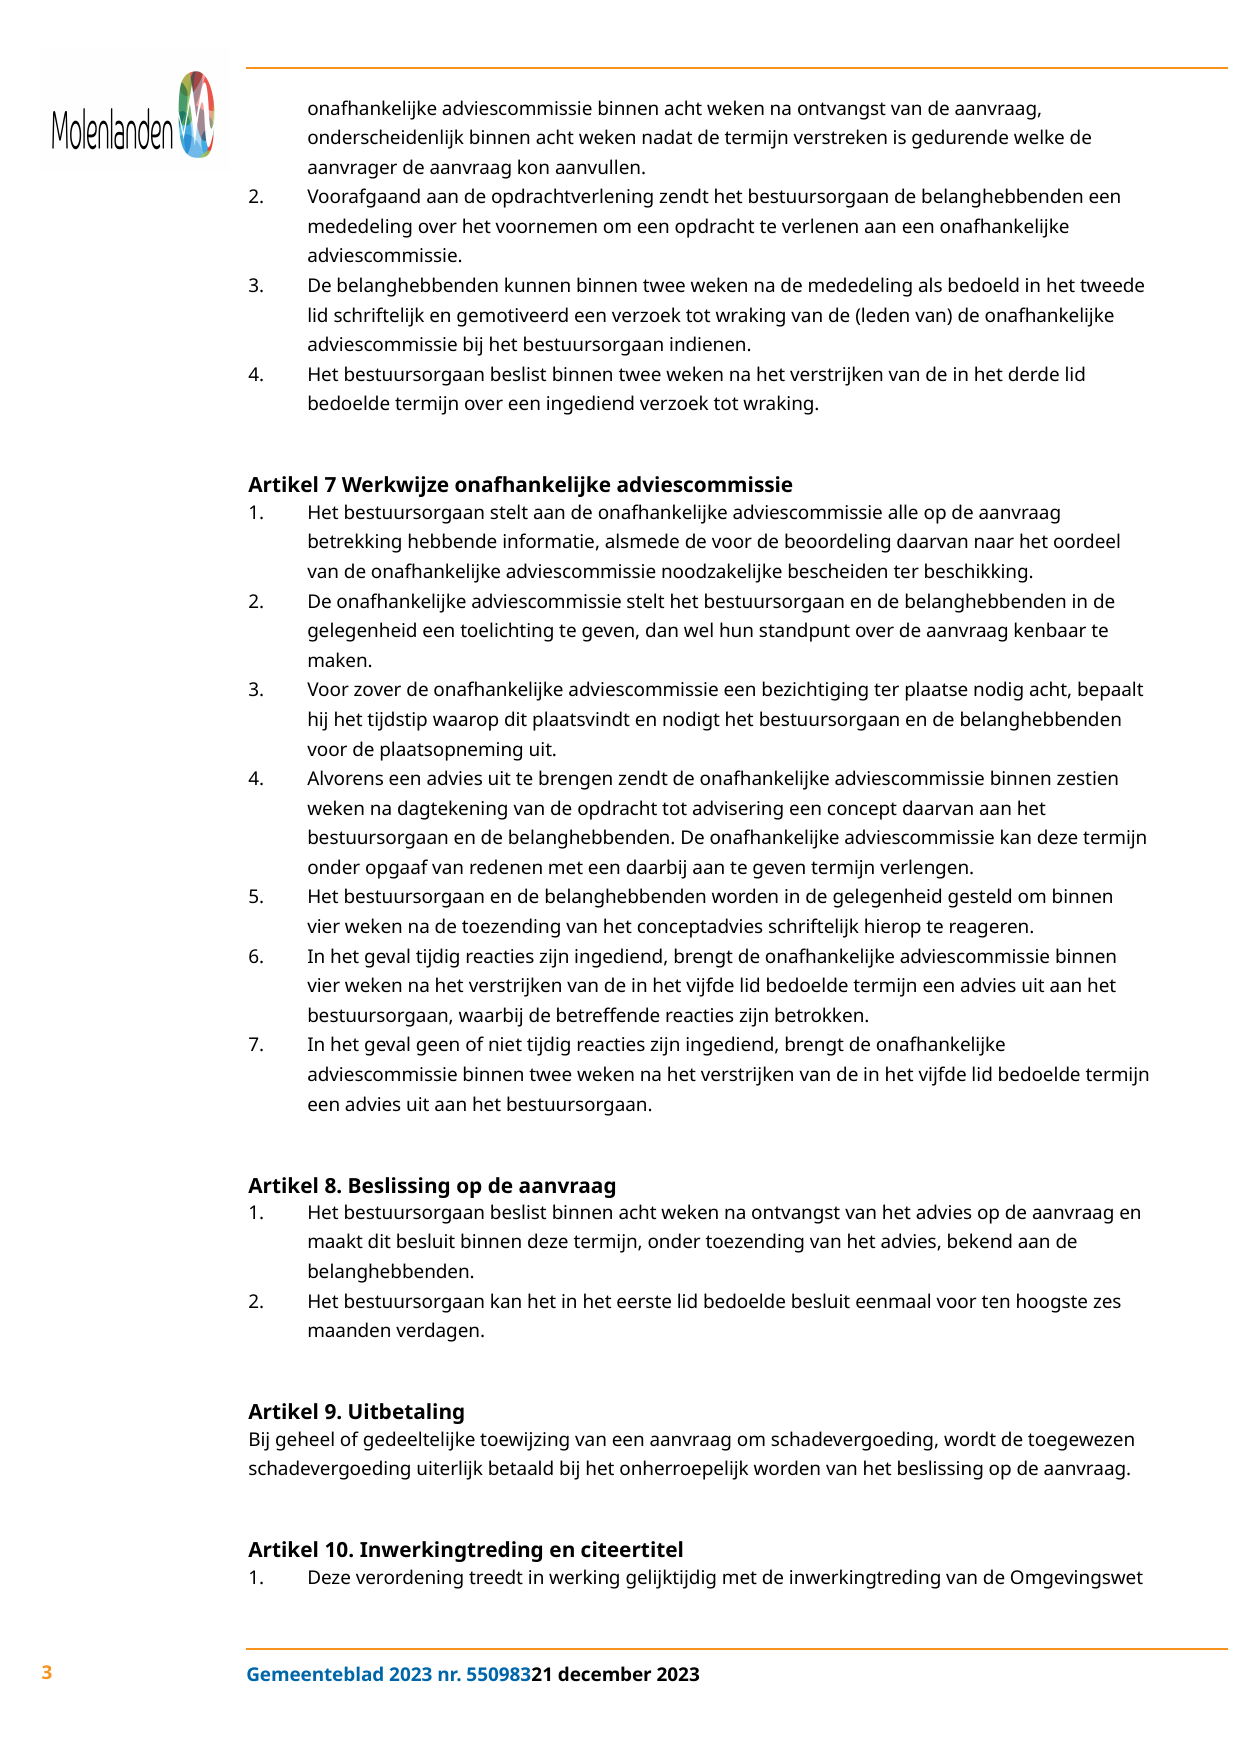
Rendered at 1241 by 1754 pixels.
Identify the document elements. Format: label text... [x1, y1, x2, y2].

picture [41, 47, 231, 172]
list Deze verordening treedt in werking gelijktijdig met de inwerkingtreding van de Omgevingswet [248, 1564, 1152, 1590]
list Het bestuursorgaan kan het in het eerste lid bedoelde besluit eenmaal voor ten hoogste zes maanden verdagen. [248, 1288, 1152, 1343]
list Alvorens een advies uit te brengen zendt de onafhankelijke adviescommissie binnen zestien weken na dagtekening van de opdracht tot advisering een concept daarvan aan het bestuursorgaan en de belanghebbenden. De onafhankelijke adviescommissie kan deze termijn onder opgaaf van redenen met een daarbij aan te geven termijn verlengen. [248, 765, 1152, 880]
text Artikel 10. Inwerkingtreding en citeertitel [248, 1536, 1152, 1564]
list Het bestuursorgaan en de belanghebbenden worden in de gelegenheid gesteld om binnen vier weken na de toezending van het conceptadvies schriftelijk hierop te reageren. [248, 884, 1152, 939]
list onafhankelijke adviescommissie binnen acht weken na ontvangst van de aanvraag, onderscheidenlijk binnen acht weken nadat de termijn verstreken is gedurende welke de aanvrager de aanvraag kon aanvullen. [248, 95, 1152, 180]
text Artikel 8. Beslissing op de aanvraag [248, 1171, 1152, 1199]
list In het geval geen of niet tijdig reacties zijn ingediend, brengt de onafhankelijke adviescommissie binnen twee weken na het verstrijken van de in het vijfde lid bedoelde termijn een advies uit aan het bestuursorgaan. [248, 1032, 1152, 1116]
list In het geval tijdig reacties zijn ingediend, brengt de onafhankelijke adviescommissie binnen vier weken na het verstrijken van de in het vijfde lid bedoelde termijn een advies uit aan het bestuursorgaan, waarbij de betreffende reacties zijn betrokken. [248, 943, 1152, 1028]
list Voorafgaand aan de opdrachtverlening zendt het bestuursorgaan de belanghebbenden een mededeling over het voornemen om een opdracht te verlenen aan een onafhankelijke adviescommissie. [248, 183, 1152, 268]
text Artikel 9. Uitbetaling [248, 1397, 1152, 1426]
text Bij geheel of gedeeltelijke toewijzing van een aanvraag om schadevergoeding, wordt de toegewezen schadevergoeding uiterlijk betaald bij het onherroepelijk worden van het beslissing op de aanvraag. [248, 1426, 1152, 1481]
list Het bestuursorgaan stelt aan de onafhankelijke adviescommissie alle op de aanvraag betrekking hebbende informatie, alsmede de voor de beoordeling daarvan naar het oordeel van de onafhankelijke adviescommissie noodzakelijke bescheiden ter beschikking. [248, 499, 1152, 584]
list De onafhankelijke adviescommissie stelt het bestuursorgaan en de belanghebbenden in de gelegenheid een toelichting te geven, dan wel hun standpunt over de aanvraag kenbaar te maken. [248, 588, 1152, 673]
list De belanghebbenden kunnen binnen twee weken na de mededeling als bedoeld in het tweede lid schriftelijk en gemotiveerd een verzoek tot wraking van de (leden van) de onafhankelijke adviescommissie bij het bestuursorgaan indienen. [248, 272, 1152, 357]
list Voor zover de onafhankelijke adviescommissie een bezichtiging ter plaatse nodig acht, bepaalt hij het tijdstip waarop dit plaatsvindt en nodigt het bestuursorgaan en de belanghebbenden voor de plaatsopneming uit. [248, 677, 1152, 761]
list Het bestuursorgaan beslist binnen acht weken na ontvangst van het advies op de aanvraag en maakt dit besluit binnen deze termijn, onder toezending van het advies, bekend aan de belanghebbenden. [248, 1199, 1152, 1284]
list Het bestuursorgaan beslist binnen twee weken na het verstrijken van de in het derde lid bedoelde termijn over een ingediend verzoek tot wraking. [248, 361, 1152, 416]
text Artikel 7 Werkwijze onafhankelijke adviescommissie [248, 471, 1152, 499]
